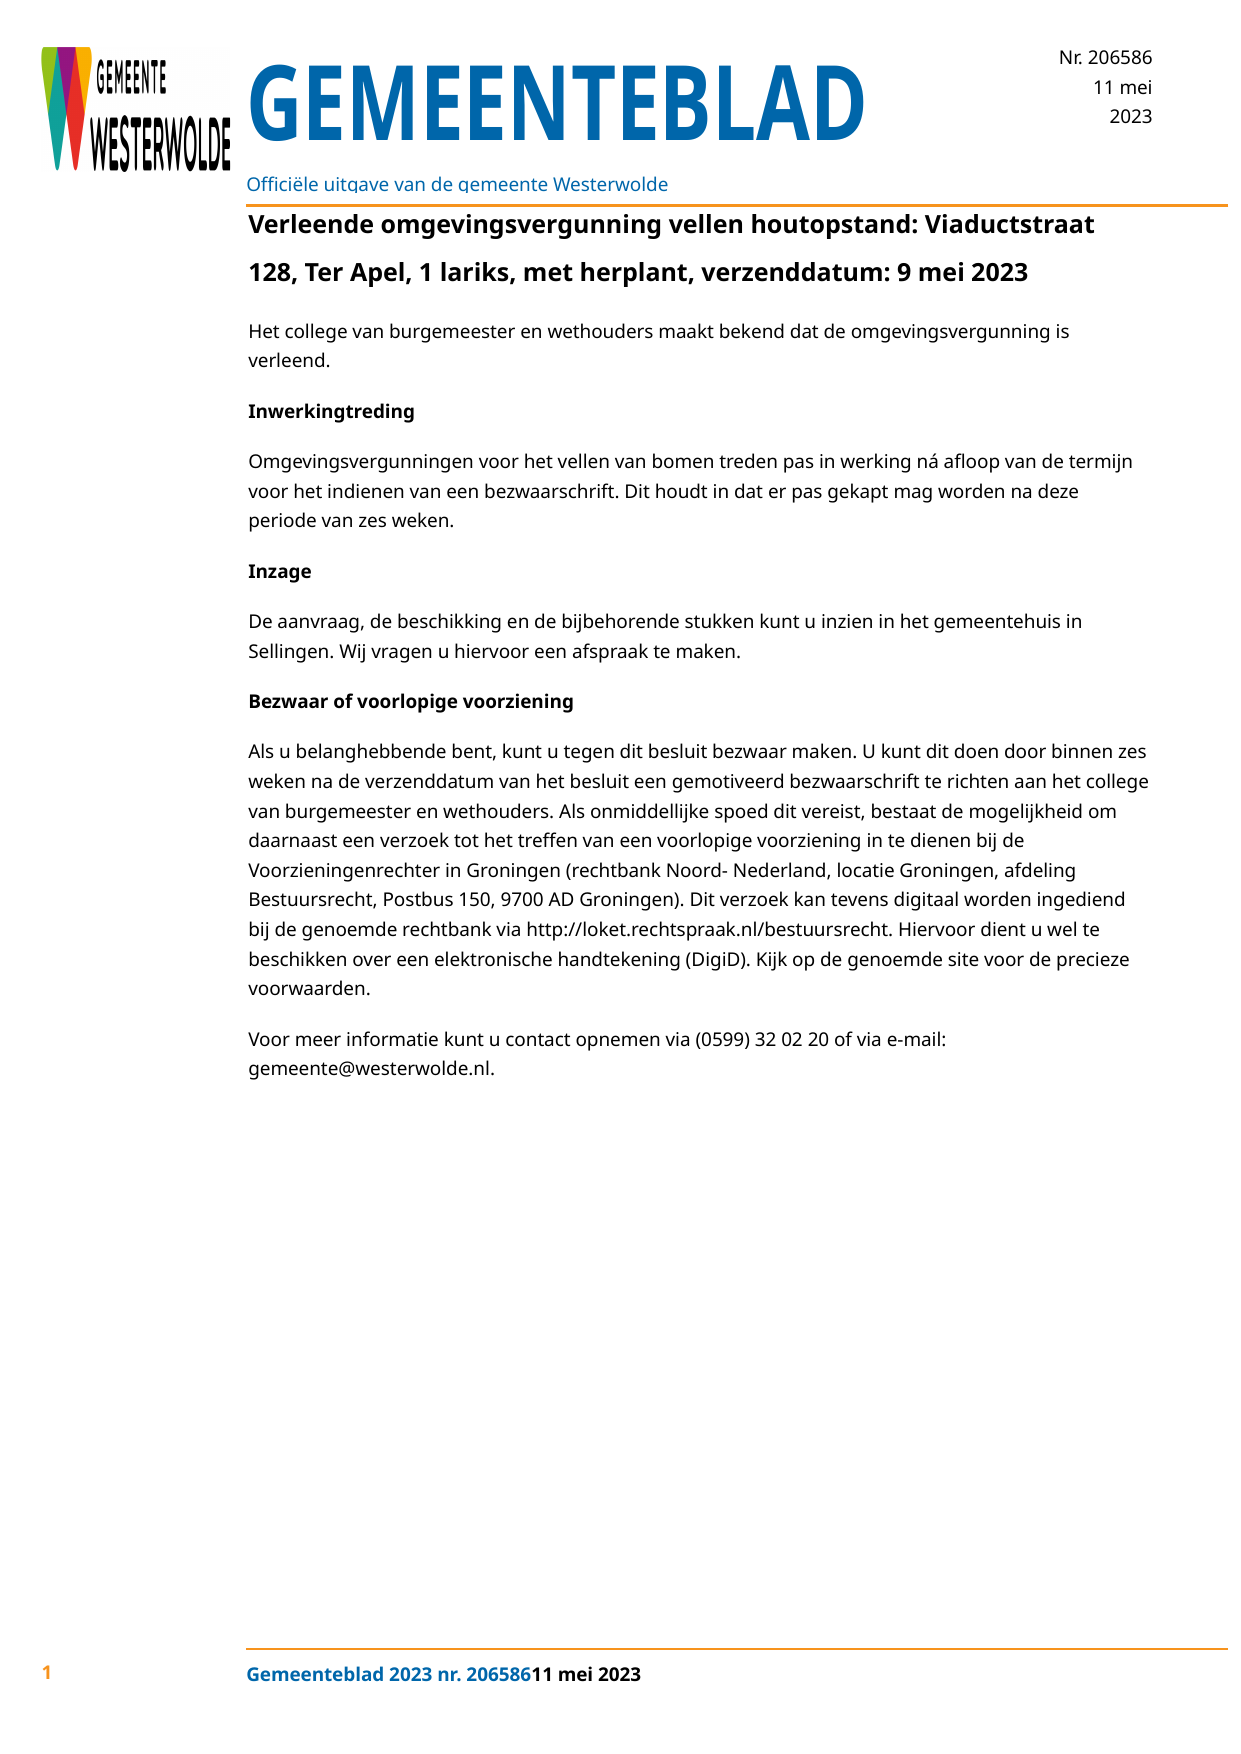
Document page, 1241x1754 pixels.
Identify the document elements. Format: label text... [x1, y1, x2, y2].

text Het college van burgemeester en wethouders maakt bekend dat de omgevingsvergunning is verleend. [248, 318, 1152, 373]
picture [41, 47, 231, 172]
text De aanvraag, de beschikking en de bijbehorende stukken kunt u inzien in het gemeentehuis in Sellingen. Wij vragen u hiervoor een afspraak te maken. [248, 608, 1152, 664]
text Als u belanghebbende bent, kunt u tegen dit besluit bezwaar maken. U kunt dit doen door binnen zes weken na de verzenddatum van het besluit een gemotiveerd bezwaarschrift te richten aan het college van burgemeester en wethouders. Als onmiddellijke spoed dit vereist, bestaat de mogelijkheid om daarnaast een verzoek tot het treffen van een voorlopige voorziening in te dienen bij de Voorzieningenrechter in Groningen (rechtbank Noord- Nederland, locatie Groningen, afdeling Bestuursrecht, Postbus 150, 9700 AD Groningen). Dit verzoek kan tevens digitaal worden ingediend bij de genoemde rechtbank via http://loket.rechtspraak.nl/bestuursrecht. Hiervoor dient u wel te beschikken over een elektronische handtekening (DigiD). Kijk op de genoemde site voor de precieze voorwaarden. [248, 739, 1152, 1001]
text Bezwaar of voorlopige voorziening [248, 688, 1152, 714]
text Omgevingsvergunningen voor het vellen van bomen treden pas in werking ná afloop van de termijn voor het indienen van een bezwaarschrift. Dit houdt in dat er pas gekapt mag worden na deze periode van zes weken. [248, 448, 1152, 533]
text Inwerkingtreding [248, 398, 1152, 424]
text Voor meer informatie kunt u contact opnemen via (0599) 32 02 20 of via e-mail: gemeente@westerwolde.nl. [248, 1026, 1152, 1081]
text Inzage [248, 558, 1152, 584]
text Verleende omgevingsvergunning vellen houtopstand: Viaductstraat 128, Ter Apel, 1 lariks, met herplant, verzenddatum: 9 mei 2023 [248, 207, 1152, 288]
